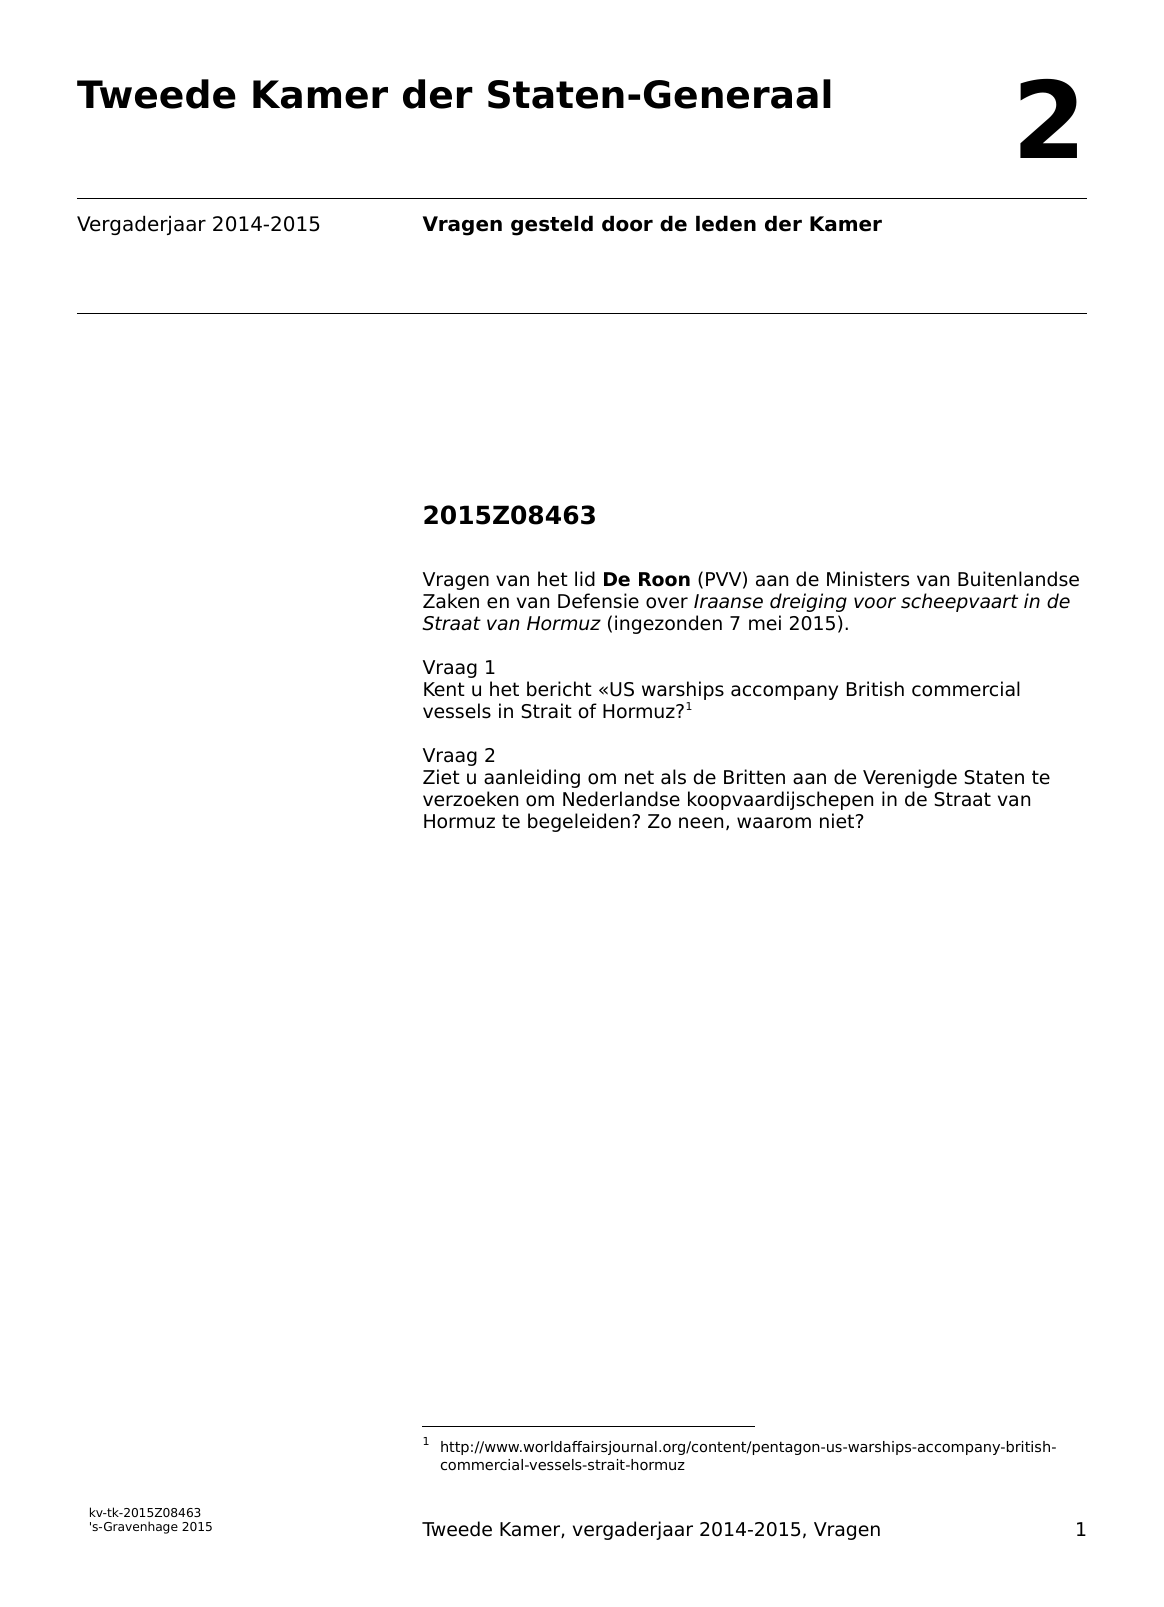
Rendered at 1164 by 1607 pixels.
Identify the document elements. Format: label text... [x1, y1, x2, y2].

table_cell Vergaderjaar 2014-2015 [77, 199, 422, 313]
table_header Tweede Kamer der Staten-Generaal [77, 59, 886, 198]
text Vraag 1 [422, 657, 1087, 679]
table_header 2 [886, 59, 1087, 198]
text kv-tk-2015Z08463 [88, 1506, 323, 1520]
text 's-Gravenhage 2015 [88, 1520, 323, 1534]
text 2015Z08463 [422, 501, 1087, 531]
text Ziet u aanleiding om net als de Britten aan de Verenigde Staten te verzoeken om Nederlandse koopvaardijschepen in de Straat van Hormuz te begeleiden? Zo neen, waarom niet? [422, 767, 1087, 833]
text Vragen van het lid De Roon (PVV) aan de Ministers van Buitenlandse Zaken en van Defensie over Iraanse dreiging voor scheepvaart in de Straat van Hormuz (ingezonden 7 mei 2015). [422, 569, 1087, 635]
text http://www.worldaffairsjournal.org/content/pentagon-us-warships-accompany-british-commercial-vessels-strait-hormuz [422, 1435, 1087, 1474]
table_cell Vragen gesteld door de leden der Kamer [422, 199, 1087, 313]
text Vraag 2 [422, 745, 1087, 767]
text Kent u het bericht «US warships accompany British commercial vessels in Strait of Hormuz? [422, 679, 1087, 723]
